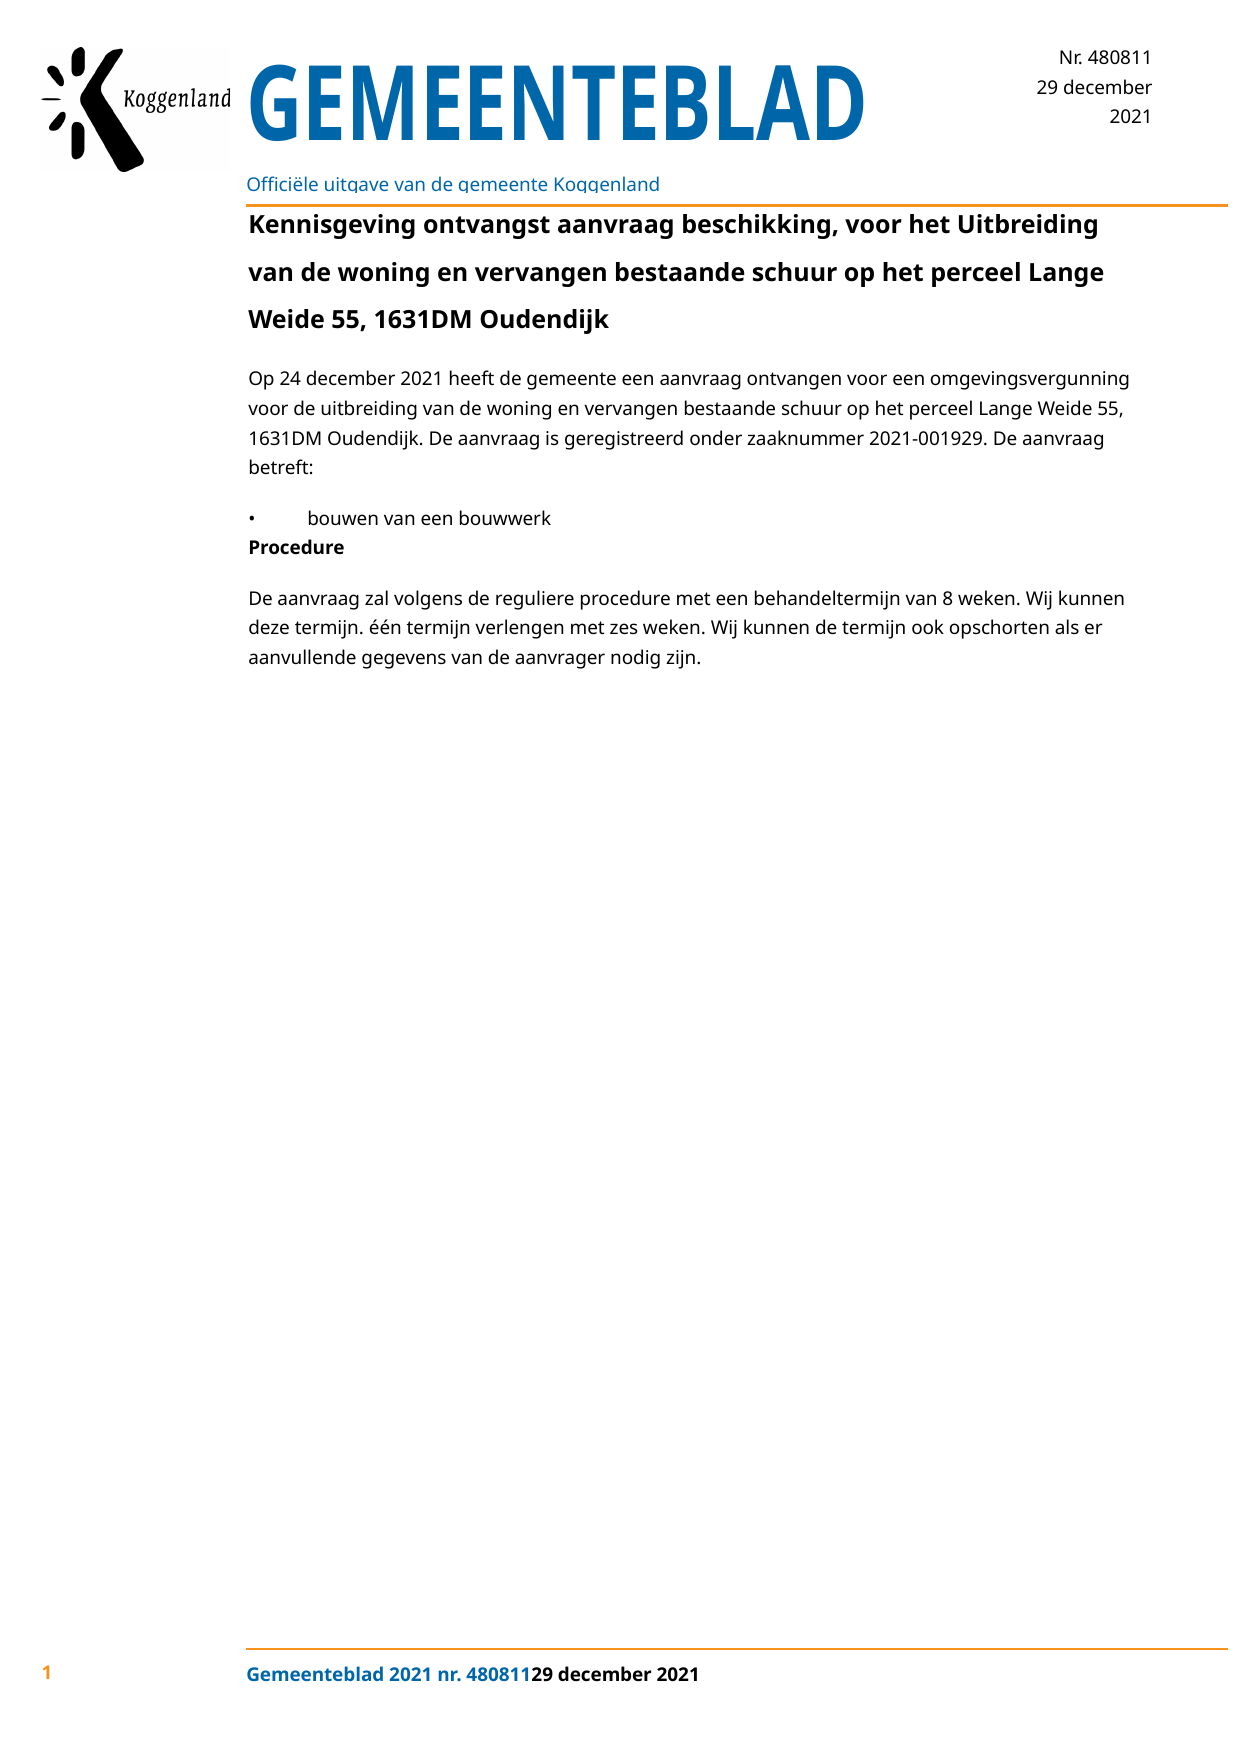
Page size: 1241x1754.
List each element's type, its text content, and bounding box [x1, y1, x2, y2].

picture [41, 47, 231, 172]
text De aanvraag zal volgens de reguliere procedure met een behandeltermijn van 8 weken. Wij kunnen deze termijn. één termijn verlengen met zes weken. Wij kunnen de termijn ook opschorten als er aanvullende gegevens van de aanvrager nodig zijn. [248, 585, 1152, 669]
text Procedure [248, 534, 1152, 560]
list bouwen van een bouwwerk [248, 505, 1152, 530]
text Kennisgeving ontvangst aanvraag beschikking, voor het Uitbreiding van de woning en vervangen bestaande schuur op het perceel Lange Weide 55, 1631DM Oudendijk [248, 207, 1152, 336]
text Op 24 december 2021 heeft de gemeente een aanvraag ontvangen voor een omgevingsvergunning voor de uitbreiding van de woning en vervangen bestaande schuur op het perceel Lange Weide 55, 1631DM Oudendijk. De aanvraag is geregistreerd onder zaaknummer 2021-001929. De aanvraag betreft: [248, 366, 1152, 480]
